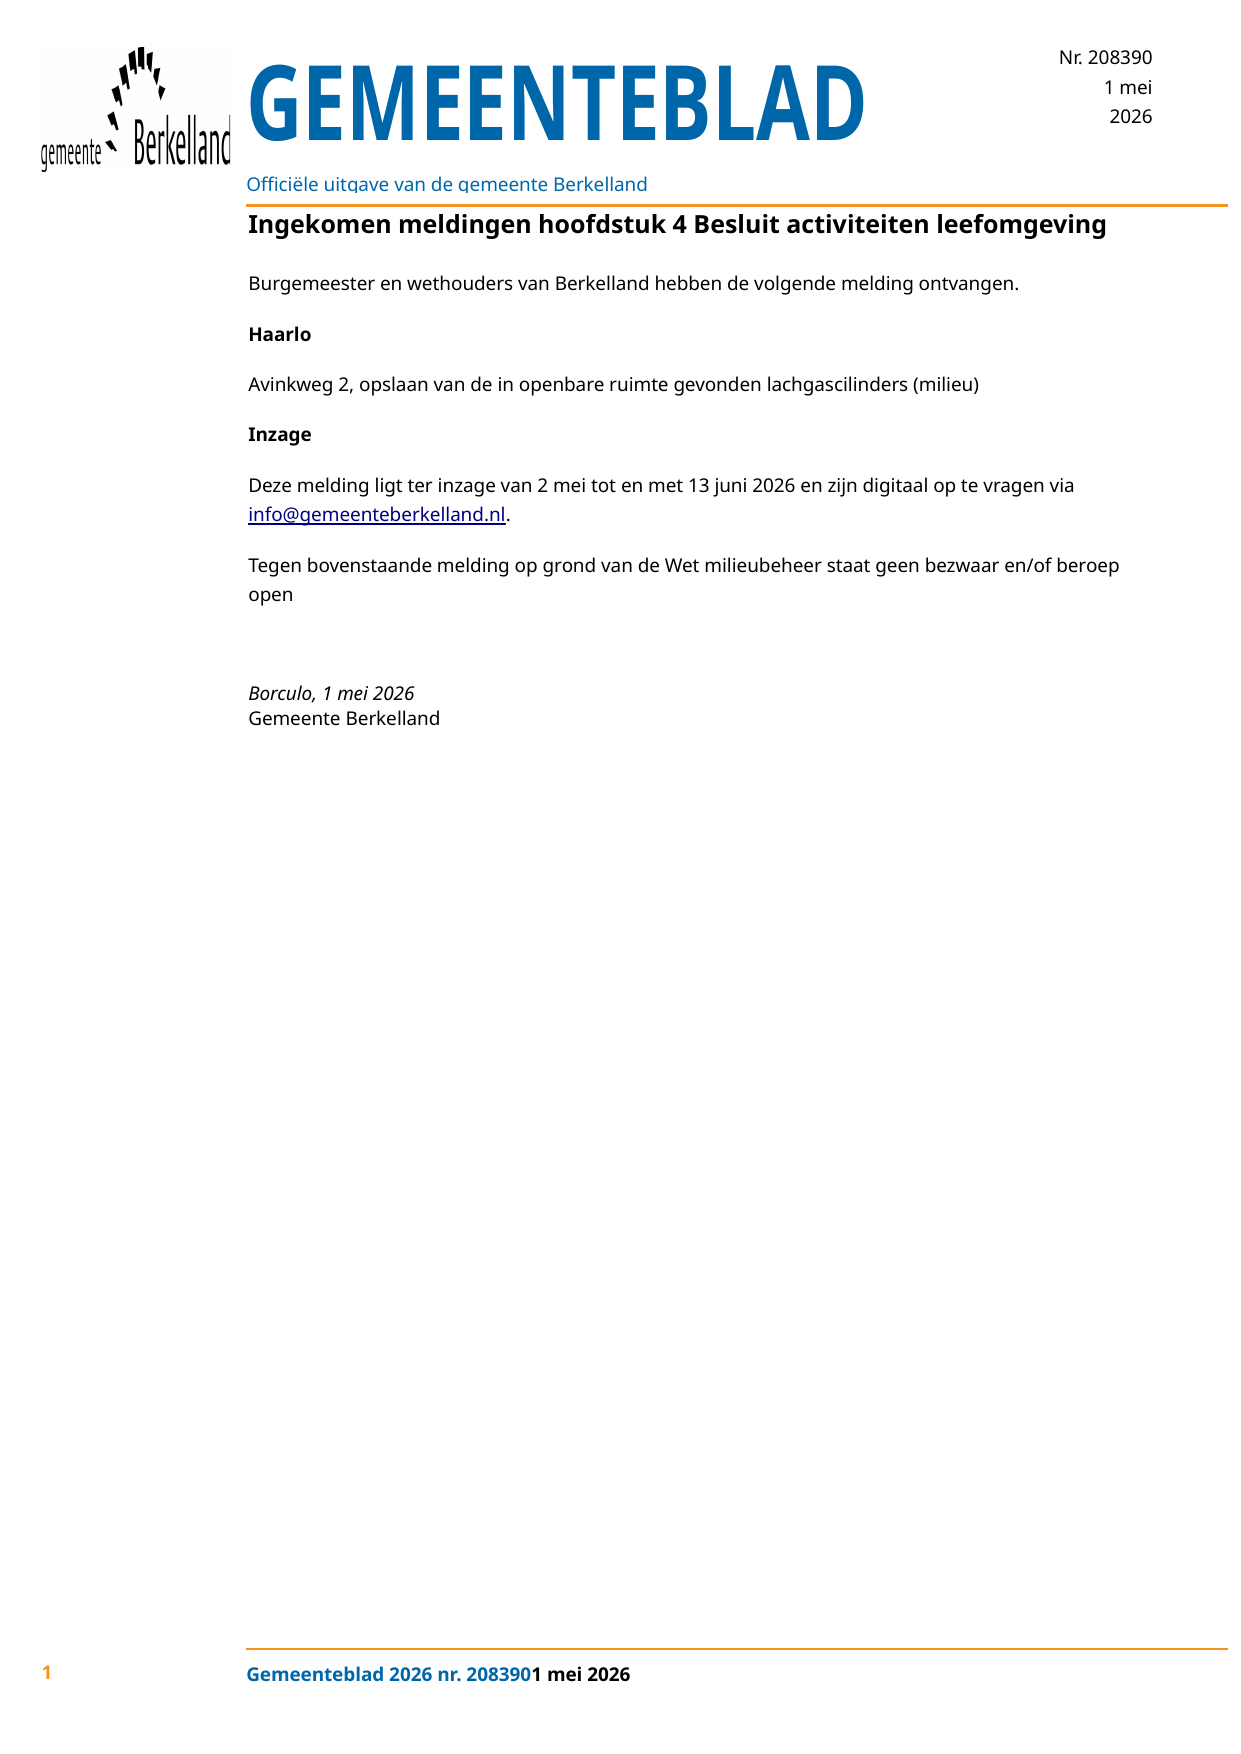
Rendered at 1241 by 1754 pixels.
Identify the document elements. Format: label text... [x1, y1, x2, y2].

text Avinkweg 2, opslaan van de in openbare ruimte gevonden lachgascilinders (milieu) [248, 371, 1152, 397]
text Haarlo [248, 321, 1152, 346]
text Gemeente Berkelland [248, 706, 1152, 731]
text Burgemeester en wethouders van Berkelland hebben de volgende melding ontvangen. [248, 270, 1152, 296]
picture [41, 47, 231, 172]
text Deze melding ligt ter inzage van 2 mei tot en met 13 juni 2026 en zijn digitaal op te vragen via info@gemeenteberkelland.nl. [248, 472, 1152, 527]
text Borculo, 1 mei 2026 [248, 680, 1152, 706]
text Tegen bovenstaande melding op grond van de Wet milieubeheer staat geen bezwaar en/of beroep open [248, 552, 1152, 607]
text Ingekomen meldingen hoofdstuk 4 Besluit activiteiten leefomgeving [248, 207, 1152, 241]
text Inzage [248, 422, 1152, 447]
